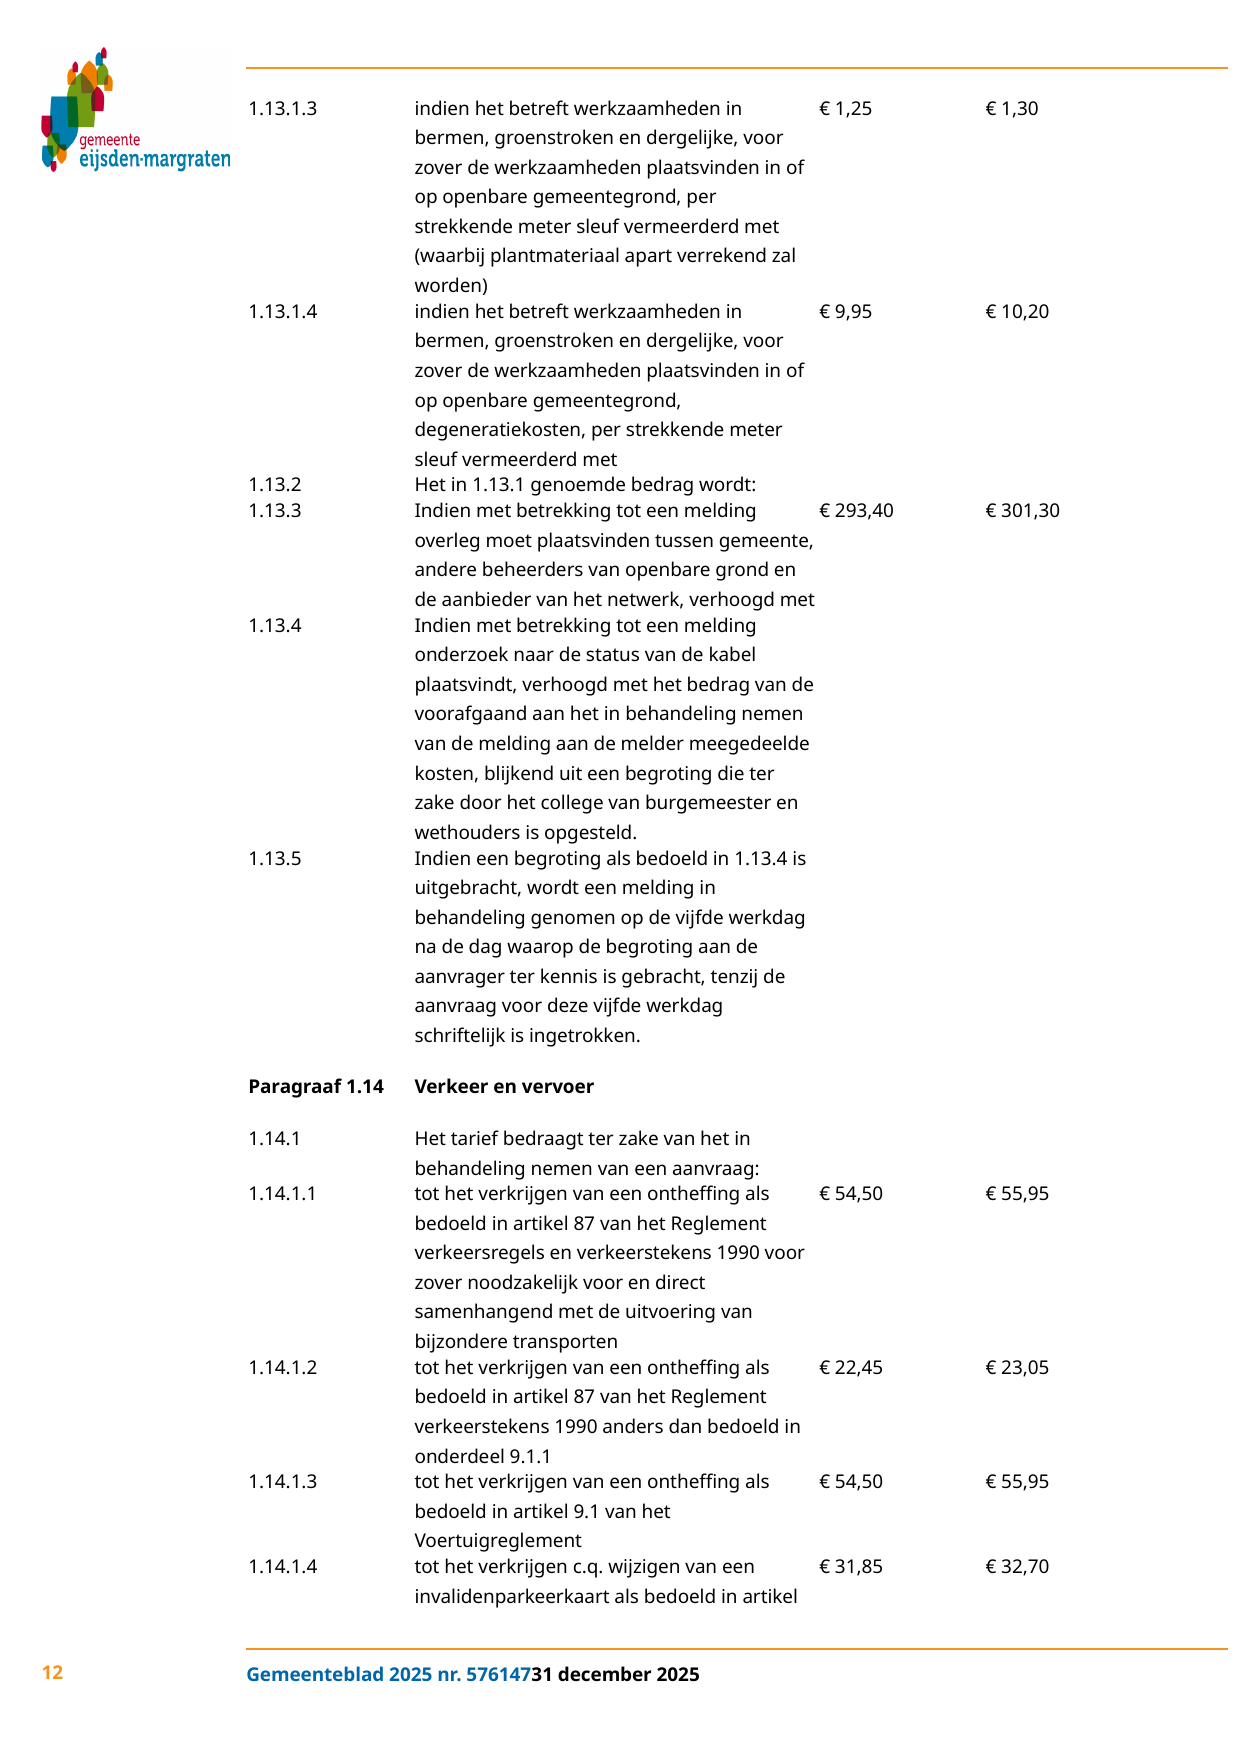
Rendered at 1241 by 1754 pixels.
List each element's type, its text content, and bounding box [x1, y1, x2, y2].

table_cell [819, 1125, 985, 1180]
table_cell [819, 845, 985, 1048]
table_cell indien het betreft werkzaamheden in bermen, groenstroken en dergelijke, voor zover de werkzaamheden plaatsvinden in of op openbare gemeentegrond, per strekkende meter sleuf vermeerderd met (waarbij plantmateriaal apart verrekend zal worden) [414, 95, 819, 298]
table_cell 1.14.1.2 [248, 1354, 414, 1468]
table_cell [985, 1074, 1152, 1099]
table_cell tot het verkrijgen c.q. wijzigen van een invalidenparkeerkaart als bedoeld in artikel [414, 1554, 819, 1609]
table_cell € 23,05 [985, 1354, 1152, 1468]
table_cell € 1,25 [819, 95, 985, 298]
table_cell € 54,50 [819, 1180, 985, 1354]
table_cell [819, 1099, 985, 1125]
table_cell [985, 1048, 1152, 1074]
table_cell [819, 612, 985, 845]
table_cell € 22,45 [819, 1354, 985, 1468]
table_cell 1.13.2 [248, 472, 414, 497]
table_cell € 301,30 [985, 498, 1152, 612]
table_cell [985, 1099, 1152, 1125]
table_cell € 54,50 [819, 1469, 985, 1553]
table_cell Paragraaf 1.14 [248, 1074, 414, 1099]
table_cell 1.14.1 [248, 1125, 414, 1180]
table_cell tot het verkrijgen van een ontheffing als bedoeld in artikel 87 van het Reglement verkeerstekens 1990 anders dan bedoeld in onderdeel 9.1.1 [414, 1354, 819, 1468]
table_cell [819, 472, 985, 497]
table_cell [985, 612, 1152, 845]
picture [41, 47, 231, 172]
table_cell Indien met betrekking tot een melding overleg moet plaatsvinden tussen gemeente, andere beheerders van openbare grond en de aanbieder van het netwerk, verhoogd met [414, 498, 819, 612]
table_cell [414, 1048, 819, 1074]
table_cell tot het verkrijgen van een ontheffing als bedoeld in artikel 87 van het Reglement verkeersregels en verkeerstekens 1990 voor zover noodzakelijk voor en direct samenhangend met de uitvoering van bijzondere transporten [414, 1180, 819, 1354]
table_cell [985, 1125, 1152, 1180]
table_cell 1.14.1.1 [248, 1180, 414, 1354]
table_cell 1.13.5 [248, 845, 414, 1048]
table_cell € 9,95 [819, 298, 985, 472]
table_cell 1.14.1.3 [248, 1469, 414, 1553]
table_cell € 55,95 [985, 1469, 1152, 1553]
table_cell indien het betreft werkzaamheden in bermen, groenstroken en dergelijke, voor zover de werkzaamheden plaatsvinden in of op openbare gemeentegrond, degeneratiekosten, per strekkende meter sleuf vermeerderd met [414, 298, 819, 472]
table_cell € 1,30 [985, 95, 1152, 298]
table_cell € 31,85 [819, 1554, 985, 1609]
table_cell Indien een begroting als bedoeld in 1.13.4 is uitgebracht, wordt een melding in behandeling genomen op de vijfde werkdag na de dag waarop de begroting aan de aanvrager ter kennis is gebracht, tenzij de aanvraag voor deze vijfde werkdag schriftelijk is ingetrokken. [414, 845, 819, 1048]
table_cell [819, 1074, 985, 1099]
table_cell [414, 1099, 819, 1125]
table_cell € 32,70 [985, 1554, 1152, 1609]
table_cell 1.13.1.3 [248, 95, 414, 298]
table_cell tot het verkrijgen van een ontheffing als bedoeld in artikel 9.1 van het Voertuigreglement [414, 1469, 819, 1553]
table_cell € 55,95 [985, 1180, 1152, 1354]
table_cell [819, 1048, 985, 1074]
table_cell Het tarief bedraagt ter zake van het in behandeling nemen van een aanvraag: [414, 1125, 819, 1180]
table_cell € 10,20 [985, 298, 1152, 472]
table_cell 1.13.1.4 [248, 298, 414, 472]
table_cell [248, 1099, 414, 1125]
table_cell Het in 1.13.1 genoemde bedrag wordt: [414, 472, 819, 497]
table_cell [985, 845, 1152, 1048]
table_cell 1.14.1.4 [248, 1554, 414, 1609]
table_cell € 293,40 [819, 498, 985, 612]
table_cell 1.13.4 [248, 612, 414, 845]
table_cell Indien met betrekking tot een melding onderzoek naar de status van de kabel plaatsvindt, verhoogd met het bedrag van de voorafgaand aan het in behandeling nemen van de melding aan de melder meegedeelde kosten, blijkend uit een begroting die ter zake door het college van burgemeester en wethouders is opgesteld. [414, 612, 819, 845]
table_cell [985, 472, 1152, 497]
table_cell 1.13.3 [248, 498, 414, 612]
table_cell Verkeer en vervoer [414, 1074, 819, 1099]
table_cell [248, 1048, 414, 1074]
